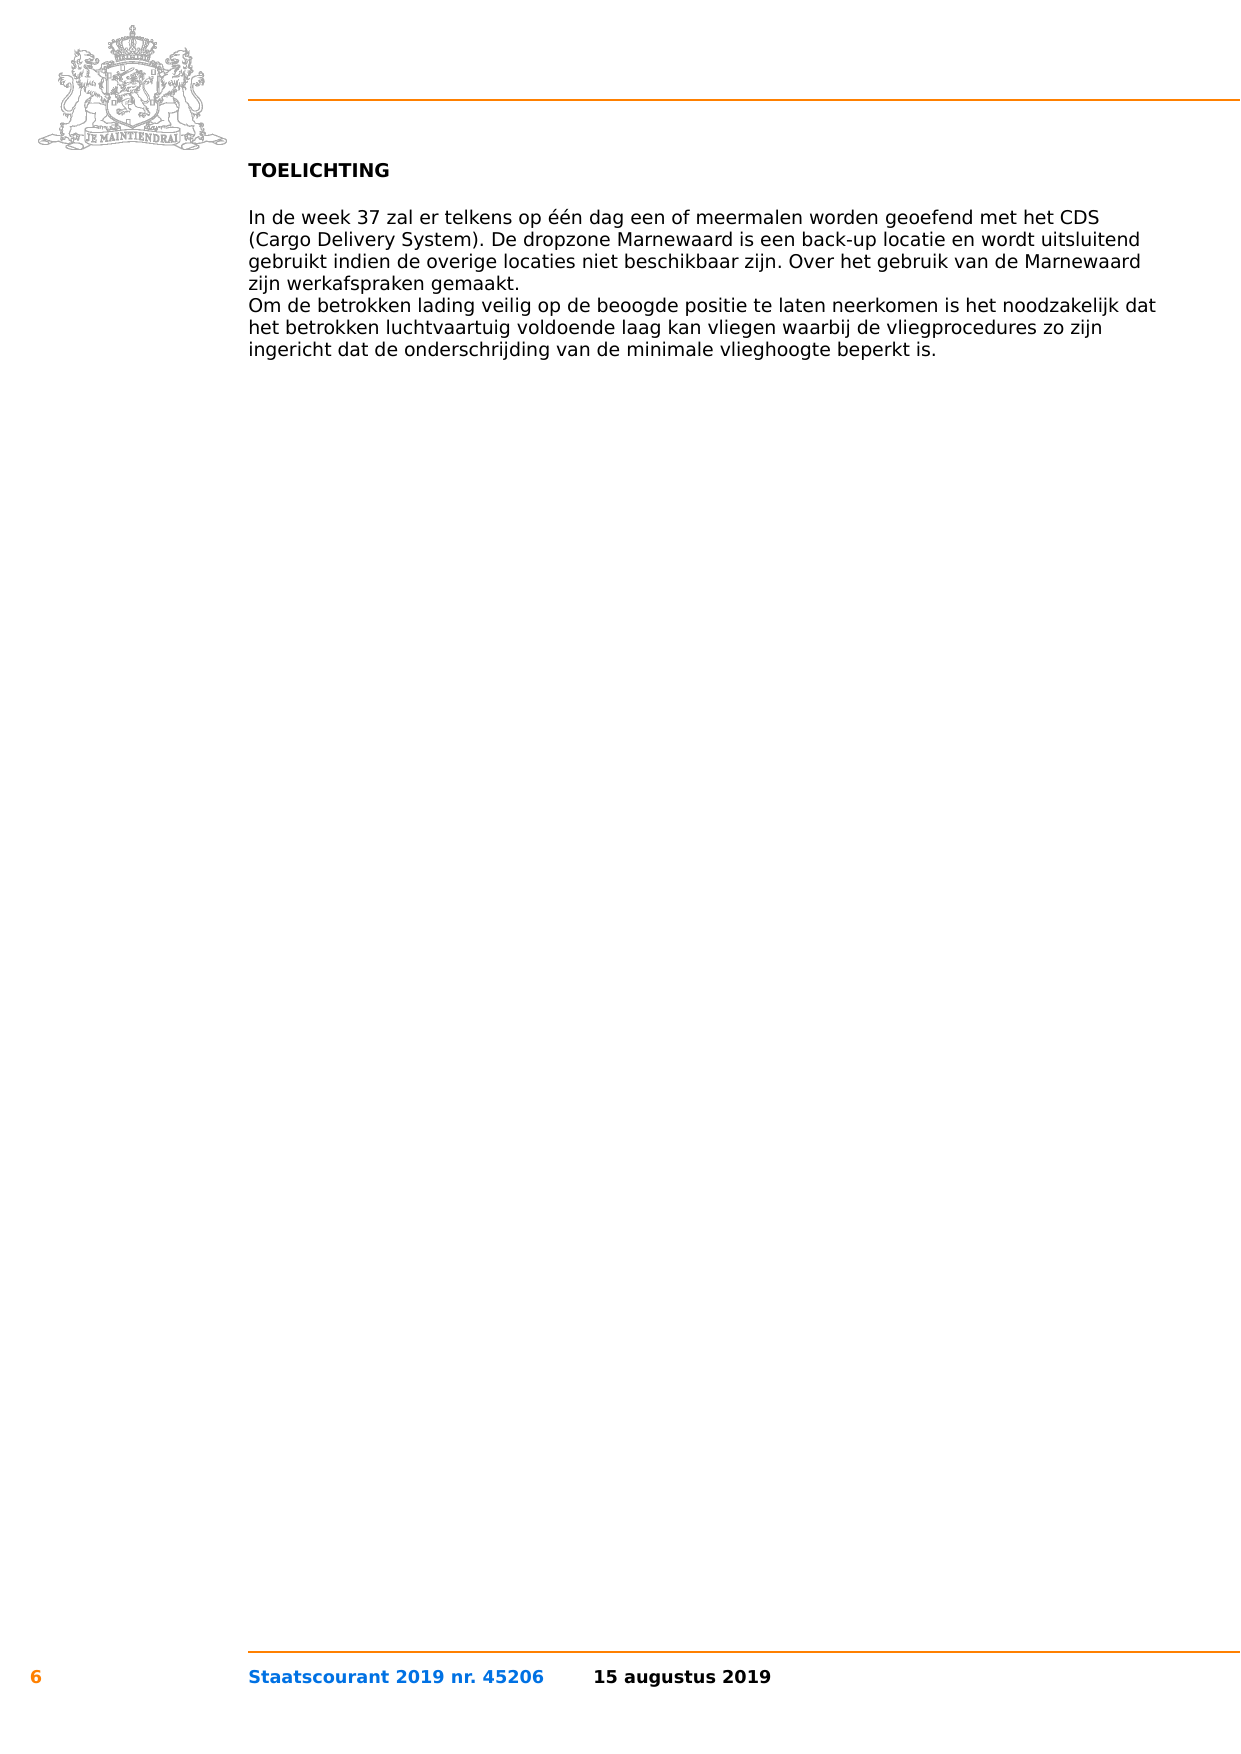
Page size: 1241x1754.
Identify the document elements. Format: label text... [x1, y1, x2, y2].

text In de week 37 zal er telkens op één dag een of meermalen worden geoefend met het CDS (Cargo Delivery System). De dropzone Marnewaard is een back-up locatie en wordt uitsluitend gebruikt indien de overige locaties niet beschikbaar zijn. Over het gebruik van de Marnewaard zijn werkafspraken gemaakt. [248, 207, 1163, 295]
picture [38, 25, 227, 150]
subtitle TOELICHTING [248, 160, 1163, 182]
text Om de betrokken lading veilig op de beoogde positie te laten neerkomen is het noodzakelijk dat het betrokken luchtvaartuig voldoende laag kan vliegen waarbij de vliegprocedures zo zijn ingericht dat de onderschrijding van de minimale vlieghoogte beperkt is. [248, 295, 1163, 361]
